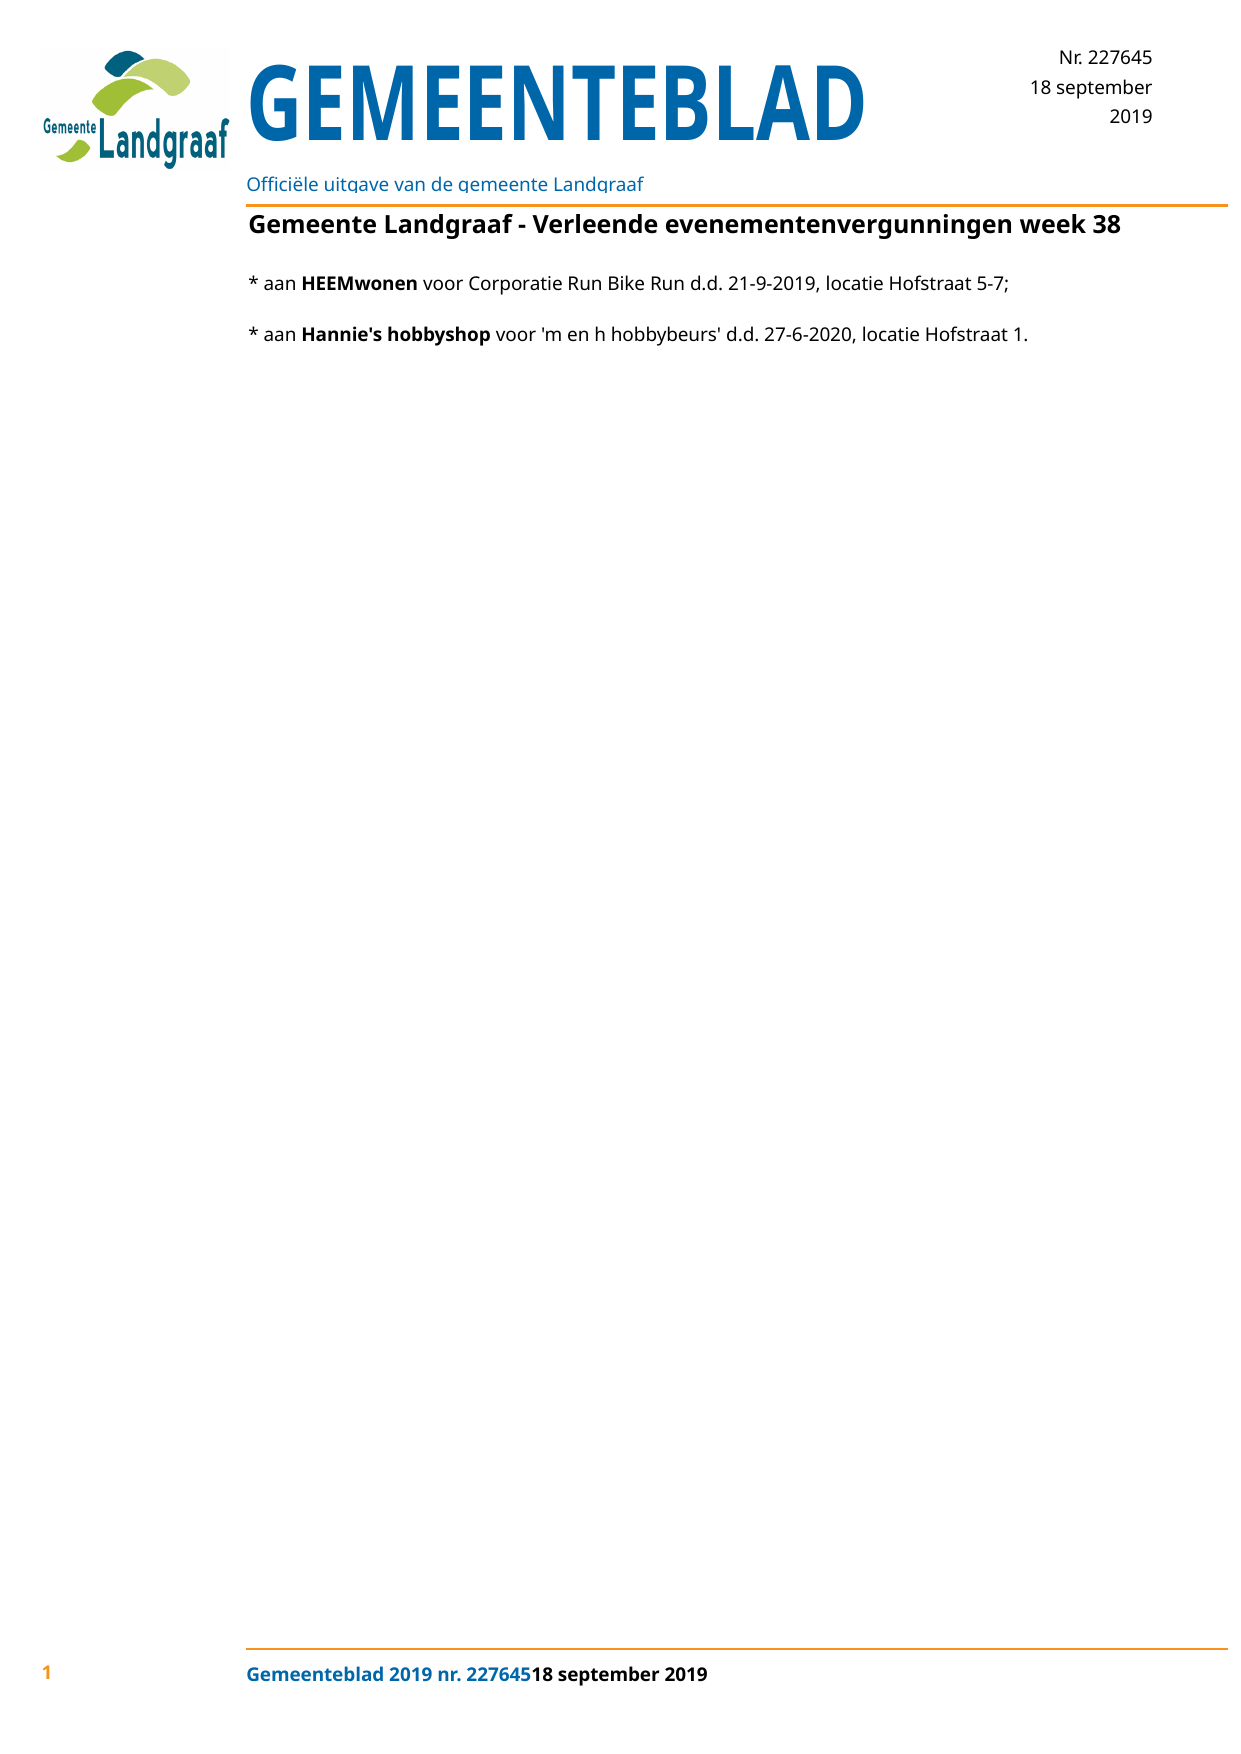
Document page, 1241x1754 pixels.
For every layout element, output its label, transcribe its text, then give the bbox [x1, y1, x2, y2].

text Gemeente Landgraaf - Verleende evenementenvergunningen week 38 [248, 207, 1152, 241]
text * aan HEEMwonen voor Corporatie Run Bike Run d.d. 21-9-2019, locatie Hofstraat 5-7; [248, 270, 1152, 296]
text * aan Hannie's hobbyshop voor 'm en h hobbybeurs' d.d. 27-6-2020, locatie Hofstraat 1. [248, 321, 1152, 346]
picture [41, 47, 231, 172]
